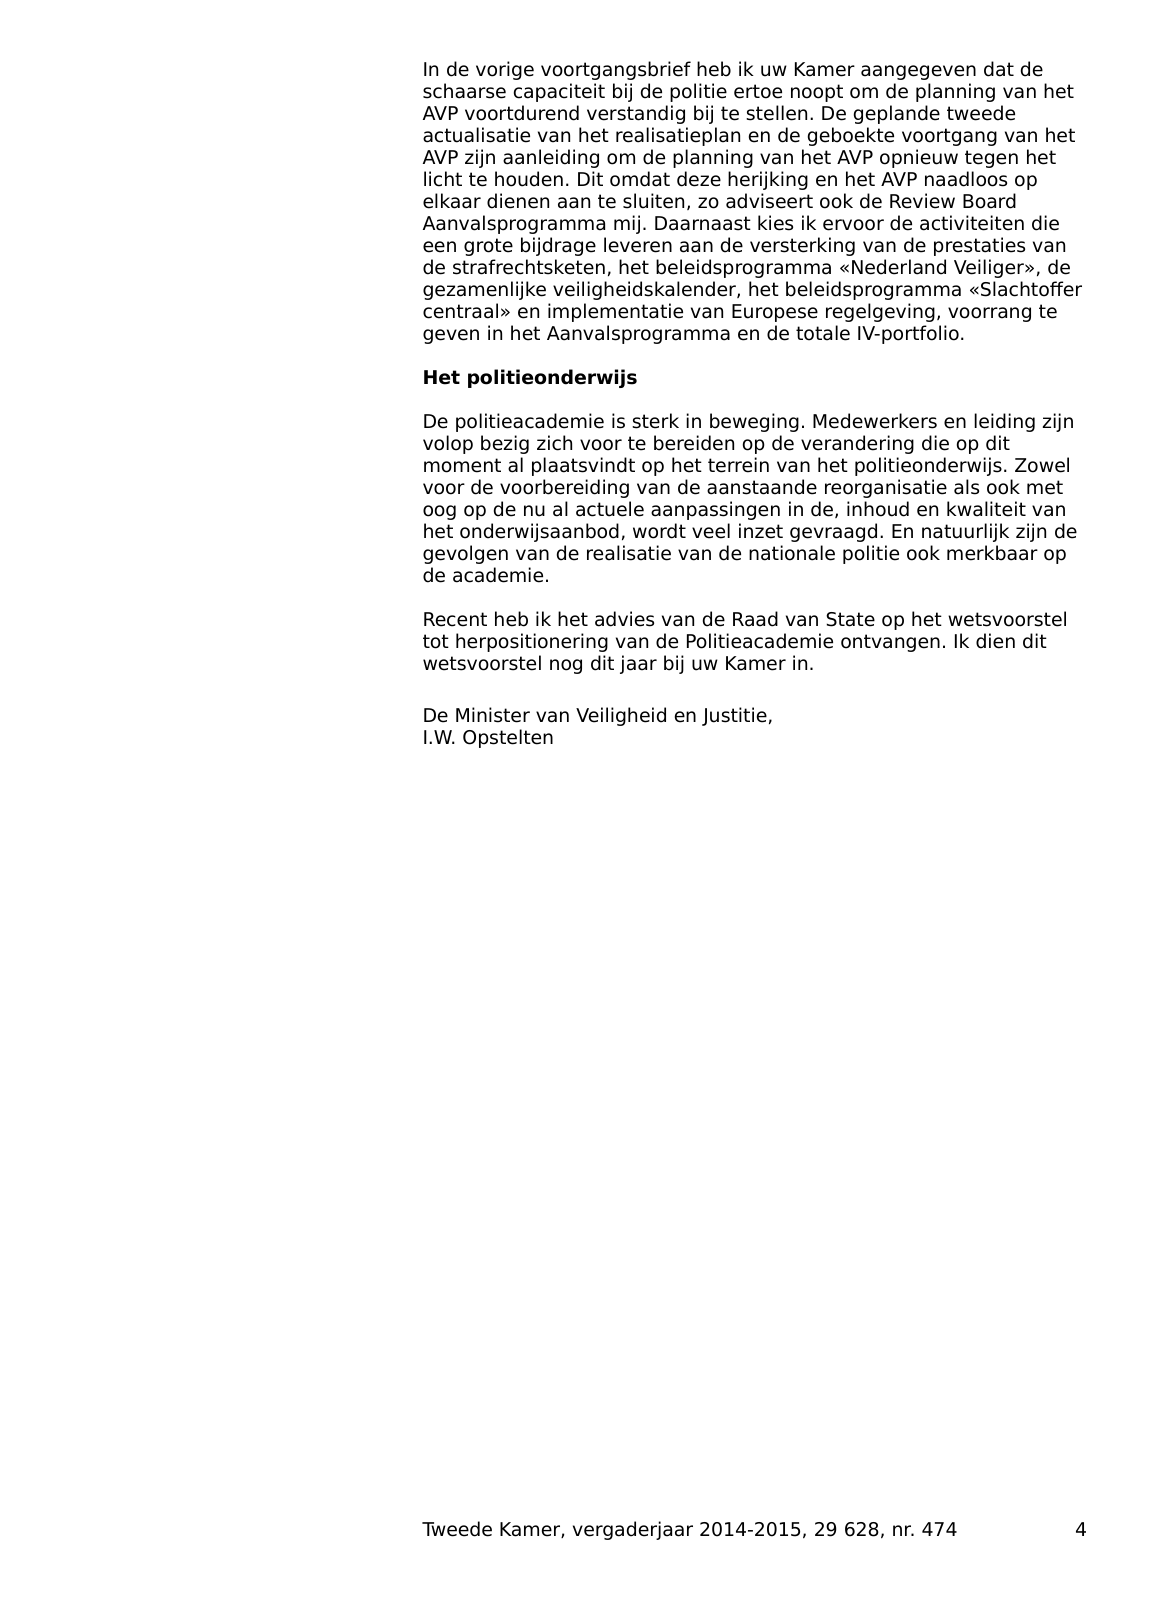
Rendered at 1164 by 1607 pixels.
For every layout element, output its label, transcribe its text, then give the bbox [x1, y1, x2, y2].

text De Minister van Veiligheid en Justitie, I.W. Opstelten [422, 705, 1087, 749]
text De politieacademie is sterk in beweging. Medewerkers en leiding zijn volop bezig zich voor te bereiden op de verandering die op dit moment al plaatsvindt op het terrein van het politieonderwijs. Zowel voor de voorbereiding van de aanstaande reorganisatie als ook met oog op de nu al actuele aanpassingen in de, inhoud en kwaliteit van het onderwijsaanbod, wordt veel inzet gevraagd. En natuurlijk zijn de gevolgen van de realisatie van de nationale politie ook merkbaar op de academie. [422, 411, 1087, 587]
text In de vorige voortgangsbrief heb ik uw Kamer aangegeven dat de schaarse capaciteit bij de politie ertoe noopt om de planning van het AVP voortdurend verstandig bij te stellen. De geplande tweede actualisatie van het realisatieplan en de geboekte voortgang van het AVP zijn aanleiding om de planning van het AVP opnieuw tegen het licht te houden. Dit omdat deze herijking en het AVP naadloos op elkaar dienen aan te sluiten, zo adviseert ook de Review Board Aanvalsprogramma mij. Daarnaast kies ik ervoor de activiteiten die een grote bijdrage leveren aan de versterking van de prestaties van de strafrechtsketen, het beleidsprogramma «Nederland Veiliger», de gezamenlijke veiligheidskalender, het beleidsprogramma «Slachtoffer centraal» en implementatie van Europese regelgeving, voorrang te geven in het Aanvalsprogramma en de totale IV-portfolio. [422, 59, 1087, 345]
text Recent heb ik het advies van de Raad van State op het wetsvoorstel tot herpositionering van de Politieacademie ontvangen. Ik dien dit wetsvoorstel nog dit jaar bij uw Kamer in. [422, 609, 1087, 675]
subtitle Het politieonderwijs [422, 367, 1087, 389]
